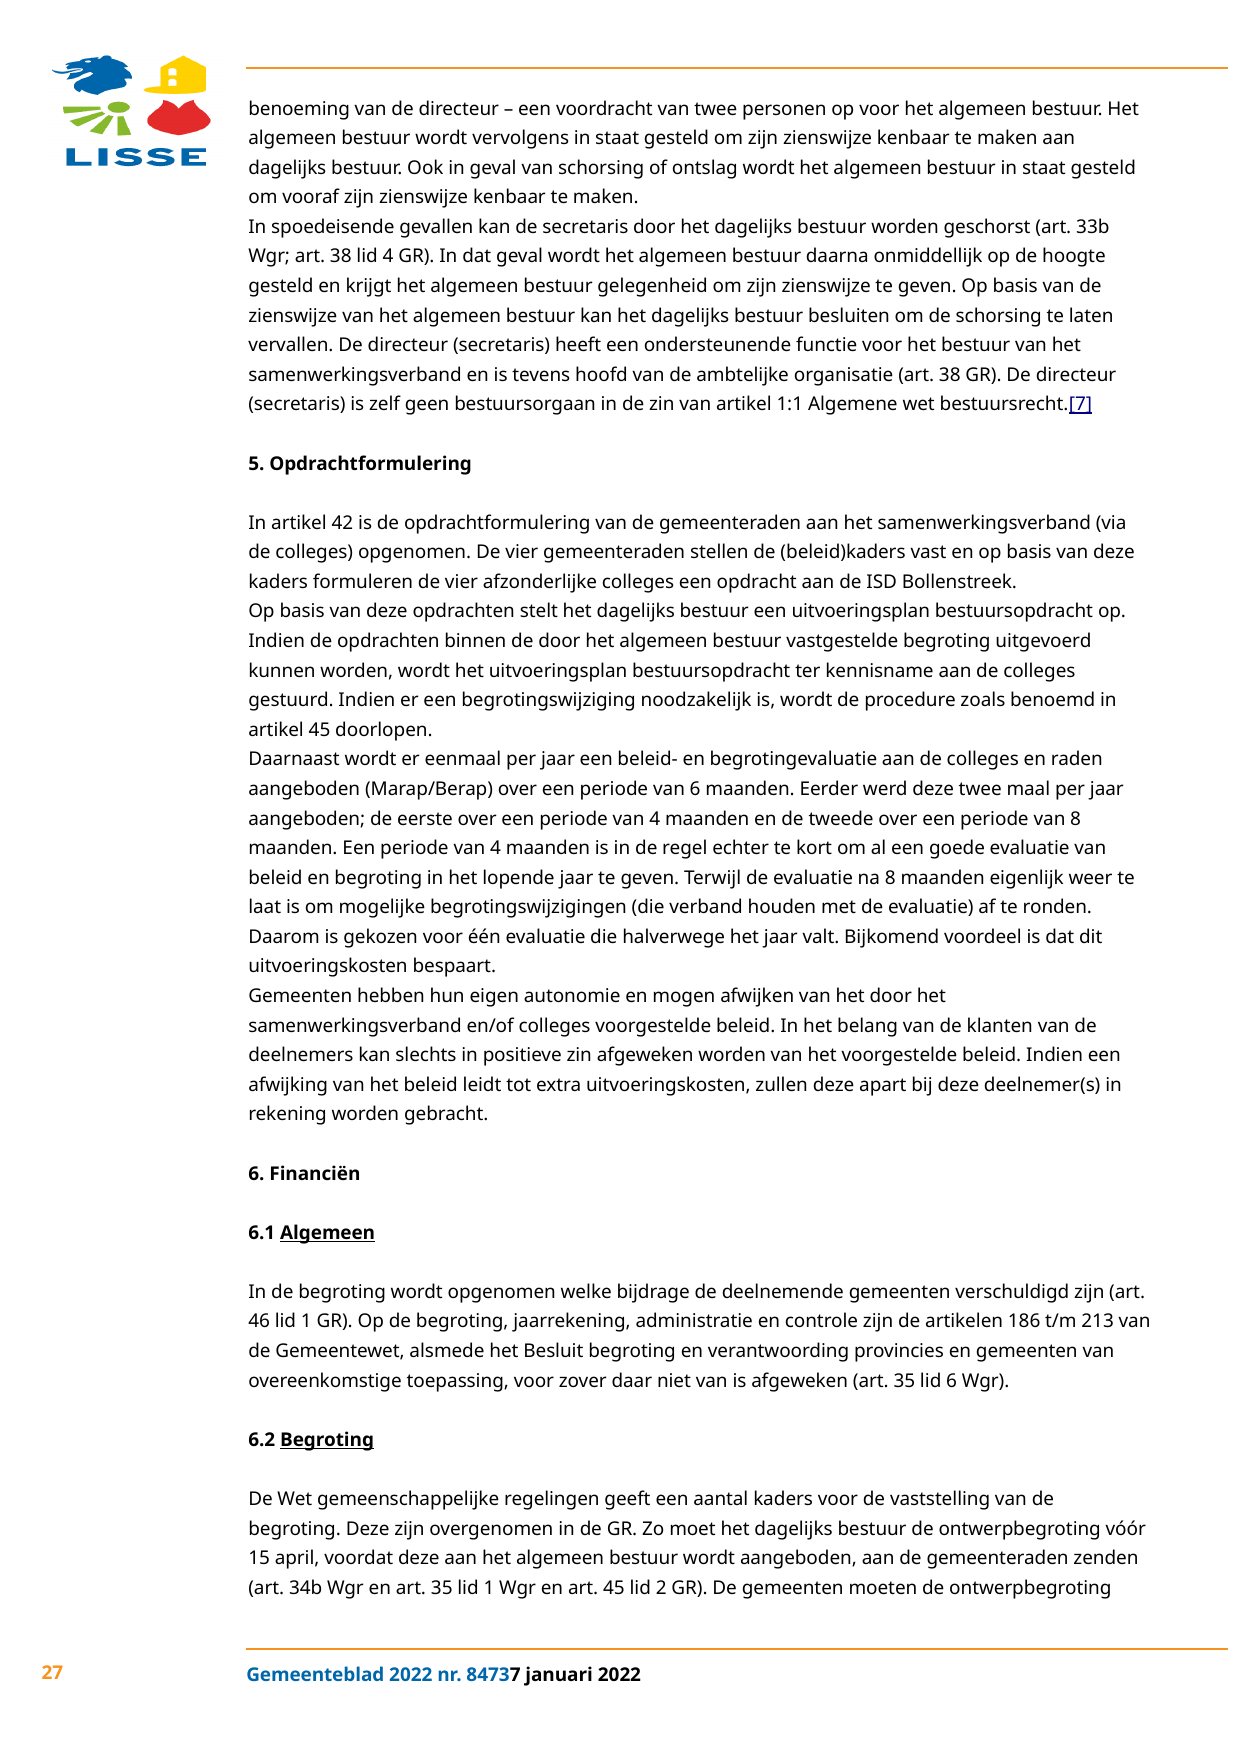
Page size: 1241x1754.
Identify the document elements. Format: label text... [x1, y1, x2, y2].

text In artikel 42 is de opdrachtformulering van de gemeenteraden aan het samenwerkingsverband (via de colleges) opgenomen. De vier gemeenteraden stellen de (beleid)kaders vast en op basis van deze kaders formuleren de vier afzonderlijke colleges een opdracht aan de ISD Bollenstreek. [248, 509, 1152, 594]
text De Wet gemeenschappelijke regelingen geeft een aantal kaders voor de vaststelling van de begroting. Deze zijn overgenomen in de GR. Zo moet het dagelijks bestuur de ontwerpbegroting vóór 15 april, voordat deze aan het algemeen bestuur wordt aangeboden, aan de gemeenteraden zenden (art. 34b Wgr en art. 35 lid 1 Wgr en art. 45 lid 2 GR). De gemeenten moeten de ontwerpbegroting [248, 1485, 1152, 1600]
picture [41, 47, 231, 172]
text In de begroting wordt opgenomen welke bijdrage de deelnemende gemeenten verschuldigd zijn (art. 46 lid 1 GR). Op de begroting, jaarrekening, administratie en controle zijn de artikelen 186 t/m 213 van de Gemeentewet, alsmede het Besluit begroting en verantwoording provincies en gemeenten van overeenkomstige toepassing, voor zover daar niet van is afgeweken (art. 35 lid 6 Wgr). [248, 1278, 1152, 1393]
text Daarnaast wordt er eenmaal per jaar een beleid- en begrotingevaluatie aan de colleges en raden aangeboden (Marap/Berap) over een periode van 6 maanden. Eerder werd deze twee maal per jaar aangeboden; de eerste over een periode van 4 maanden en de tweede over een periode van 8 maanden. Een periode van 4 maanden is in de regel echter te kort om al een goede evaluatie van beleid en begroting in het lopende jaar te geven. Terwijl de evaluatie na 8 maanden eigenlijk weer te laat is om mogelijke begrotingswijzigingen (die verband houden met de evaluatie) af te ronden. Daarom is gekozen voor één evaluatie die halverwege het jaar valt. Bijkomend voordeel is dat dit uitvoeringskosten bespaart. [248, 746, 1152, 978]
text benoeming van de directeur – een voordracht van twee personen op voor het algemeen bestuur. Het algemeen bestuur wordt vervolgens in staat gesteld om zijn zienswijze kenbaar te maken aan dagelijks bestuur. Ook in geval van schorsing of ontslag wordt het algemeen bestuur in staat gesteld om vooraf zijn zienswijze kenbaar te maken. [248, 95, 1152, 209]
text 6.1 Algemeen [248, 1219, 1152, 1245]
text 6. Financiën [248, 1160, 1152, 1186]
text 5. Opdrachtformulering [248, 450, 1152, 476]
text Op basis van deze opdrachten stelt het dagelijks bestuur een uitvoeringsplan bestuursopdracht op. Indien de opdrachten binnen de door het algemeen bestuur vastgestelde begroting uitgevoerd kunnen worden, wordt het uitvoeringsplan bestuursopdracht ter kennisname aan de colleges gestuurd. Indien er een begrotingswijziging noodzakelijk is, wordt de procedure zoals benoemd in artikel 45 doorlopen. [248, 598, 1152, 742]
text Gemeenten hebben hun eigen autonomie en mogen afwijken van het door het samenwerkingsverband en/of colleges voorgestelde beleid. In het belang van de klanten van de deelnemers kan slechts in positieve zin afgeweken worden van het voorgestelde beleid. Indien een afwijking van het beleid leidt tot extra uitvoeringskosten, zullen deze apart bij deze deelnemer(s) in rekening worden gebracht. [248, 982, 1152, 1126]
text In spoedeisende gevallen kan de secretaris door het dagelijks bestuur worden geschorst (art. 33b Wgr; art. 38 lid 4 GR). In dat geval wordt het algemeen bestuur daarna onmiddellijk op de hoogte gesteld en krijgt het algemeen bestuur gelegenheid om zijn zienswijze te geven. Op basis van de zienswijze van het algemeen bestuur kan het dagelijks bestuur besluiten om de schorsing te laten vervallen. De directeur (secretaris) heeft een ondersteunende functie voor het bestuur van het samenwerkingsverband en is tevens hoofd van de ambtelijke organisatie (art. 38 GR). De directeur (secretaris) is zelf geen bestuursorgaan in de zin van artikel 1:1 Algemene wet bestuursrecht.[7] [248, 213, 1152, 416]
text 6.2 Begroting [248, 1426, 1152, 1452]
